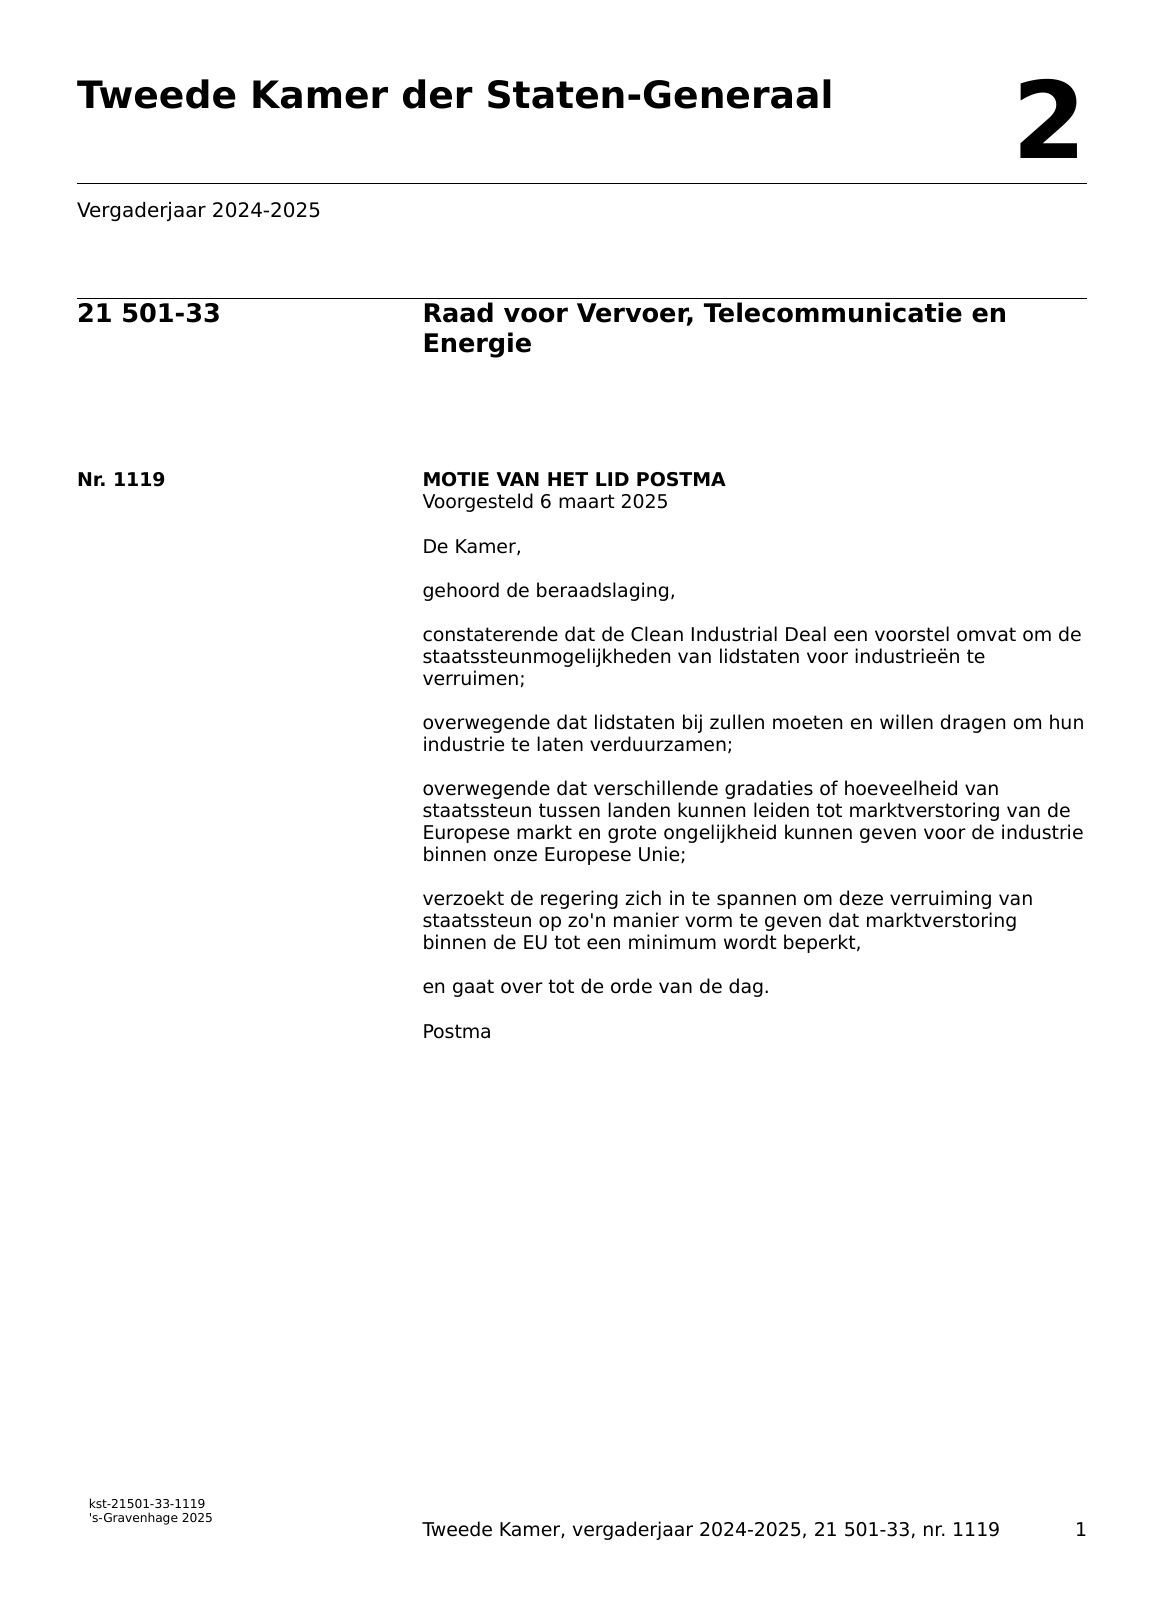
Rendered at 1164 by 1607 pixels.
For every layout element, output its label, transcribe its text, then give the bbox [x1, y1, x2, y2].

table_cell Vergaderjaar 2024-2025 [77, 184, 1087, 298]
text Postma [422, 1021, 1087, 1042]
table_header 2 [886, 59, 1087, 183]
text constaterende dat de Clean Industrial Deal een voorstel omvat om de staatssteunmogelijkheden van lidstaten voor industrieën te verruimen; [422, 624, 1087, 690]
text De Kamer, [422, 536, 1087, 557]
text verzoekt de regering zich in te spannen om deze verruiming van staatssteun op zo'n manier vorm te geven dat marktverstoring binnen de EU tot een minimum wordt beperkt, [422, 888, 1087, 954]
text Voorgesteld 6 maart 2025 [422, 491, 1087, 513]
text en gaat over tot de orde van de dag. [422, 976, 1087, 998]
text overwegende dat lidstaten bij zullen moeten en willen dragen om hun industrie te laten verduurzamen; [422, 712, 1087, 756]
text gehoord de beraadslaging, [422, 580, 1087, 602]
subtitle Nr. 1119 MOTIE VAN HET LID POSTMA [77, 469, 1087, 491]
table_header Tweede Kamer der Staten-Generaal [77, 59, 886, 183]
text kst-21501-33-1119 [88, 1497, 323, 1511]
subtitle 21 501-33 Raad voor Vervoer, Telecommunicatie en Energie [77, 299, 1087, 358]
text 's-Gravenhage 2025 [88, 1511, 323, 1525]
text overwegende dat verschillende gradaties of hoeveelheid van staatssteun tussen landen kunnen leiden tot marktverstoring van de Europese markt en grote ongelijkheid kunnen geven voor de industrie binnen onze Europese Unie; [422, 778, 1087, 866]
